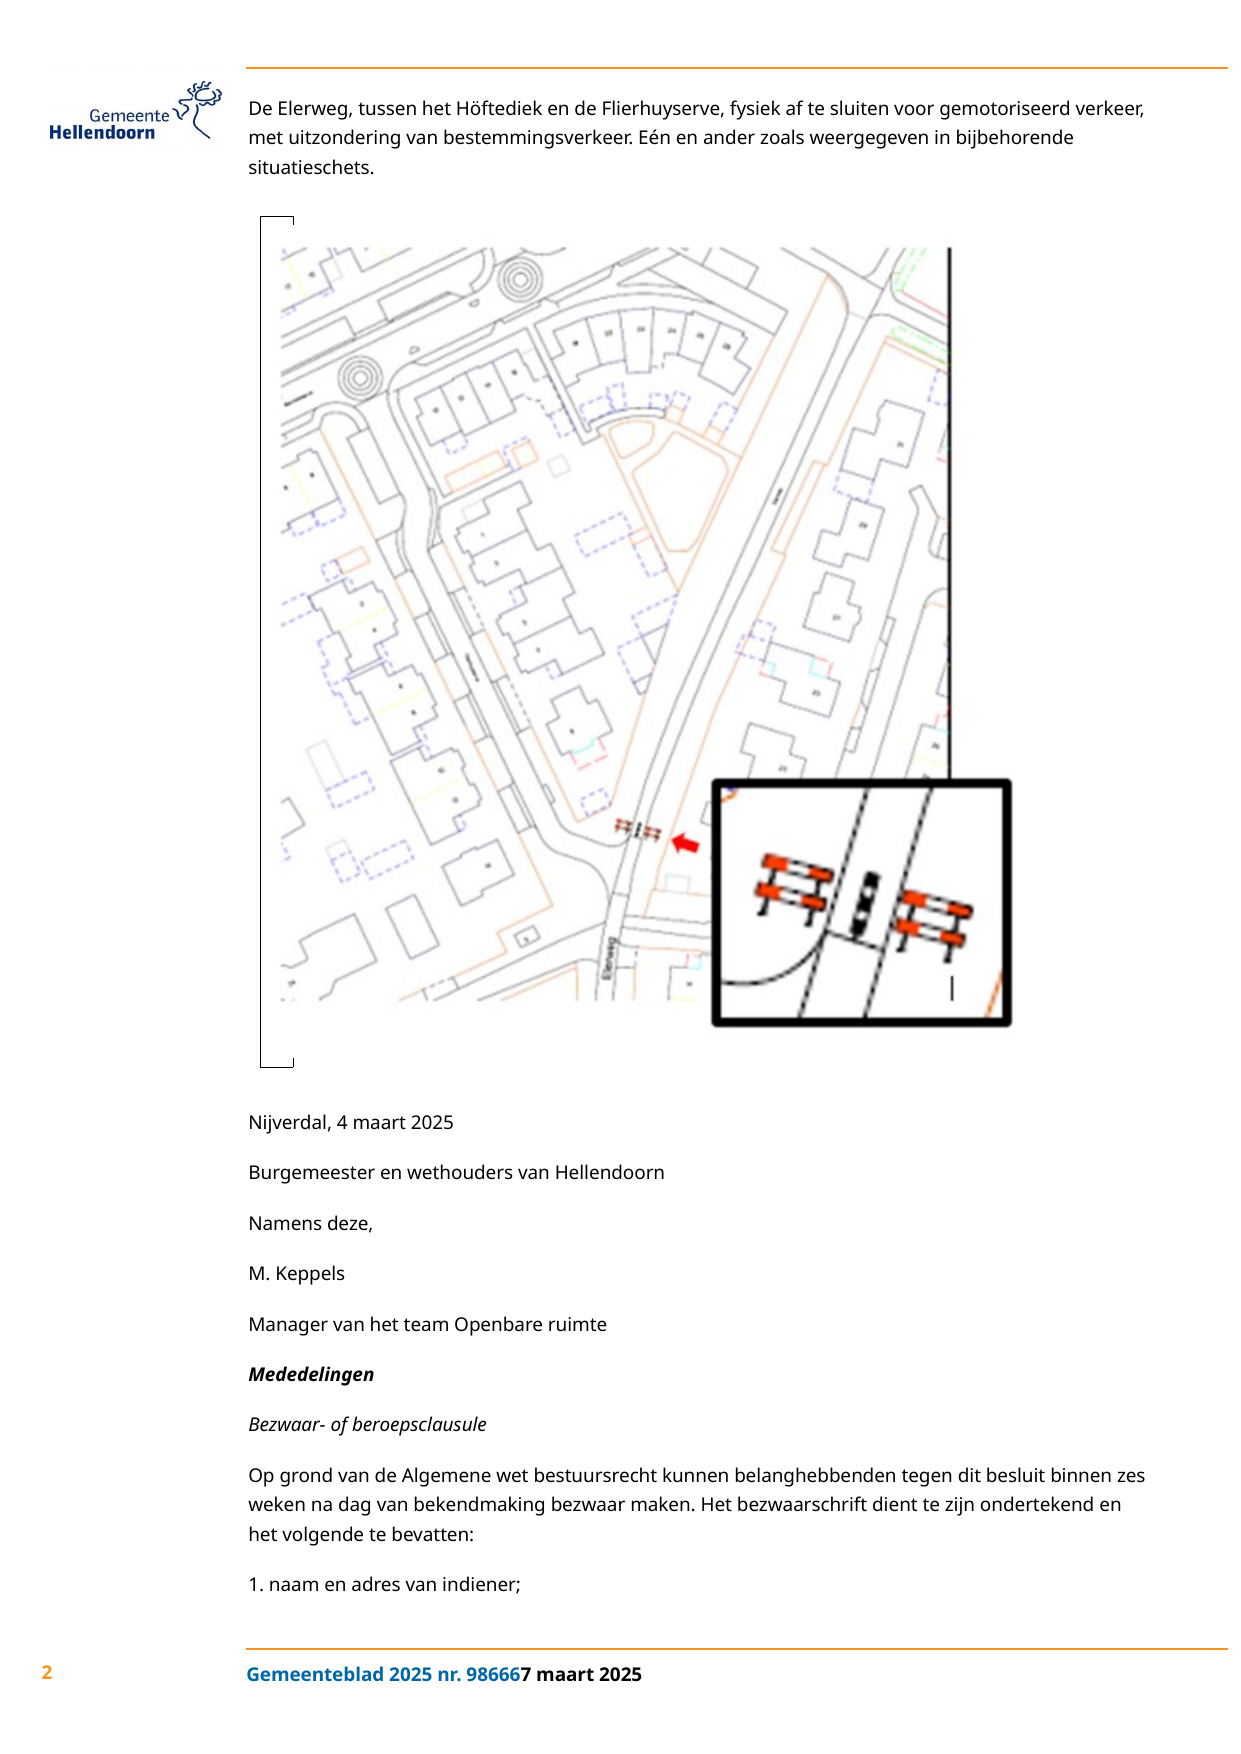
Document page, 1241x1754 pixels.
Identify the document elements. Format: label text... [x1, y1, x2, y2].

text 1. naam en adres van indiener; [248, 1572, 1152, 1597]
text Bezwaar- of beroepsclausule [248, 1412, 1152, 1437]
picture [268, 225, 1037, 1058]
text Op grond van de Algemene wet bestuursrecht kunnen belanghebbenden tegen dit besluit binnen zes weken na dag van bekendmaking bezwaar maken. Het bezwaarschrift dient te zijn ondertekend en het volgende te bevatten: [248, 1462, 1152, 1547]
text M. Keppels [248, 1260, 1152, 1286]
text Nijverdal, 4 maart 2025 [248, 1109, 1152, 1135]
picture [41, 47, 231, 172]
text Namens deze, [248, 1210, 1152, 1236]
text Burgemeester en wethouders van Hellendoorn [248, 1159, 1152, 1185]
text Mededelingen [248, 1361, 1152, 1387]
text De Elerweg, tussen het Höftediek en de Flierhuyserve, fysiek af te sluiten voor gemotoriseerd verkeer, met uitzondering van bestemmingsverkeer. Eén en ander zoals weergegeven in bijbehorende situatieschets. [248, 95, 1152, 180]
text Manager van het team Openbare ruimte [248, 1311, 1152, 1336]
